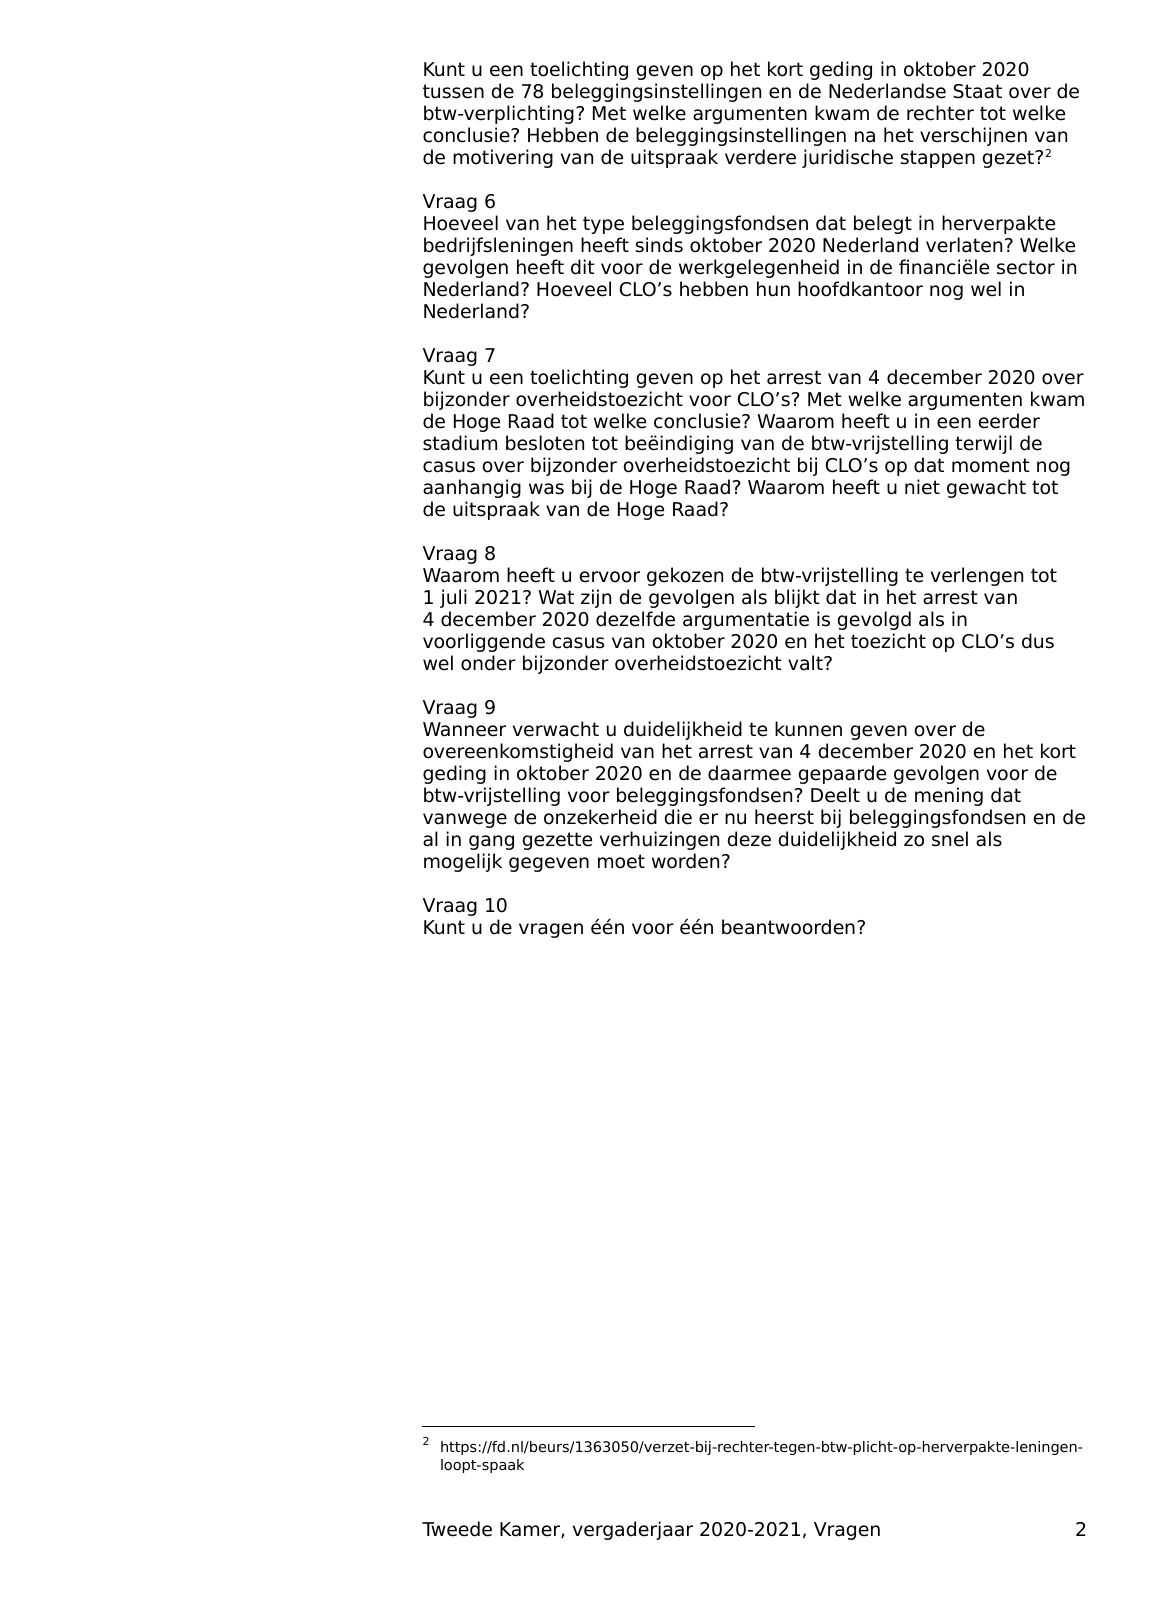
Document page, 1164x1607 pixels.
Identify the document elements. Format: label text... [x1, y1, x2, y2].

text Vraag 7 [422, 345, 1087, 367]
text Wanneer verwacht u duidelijkheid te kunnen geven over de overeenkomstigheid van het arrest van 4 december 2020 en het kort geding in oktober 2020 en de daarmee gepaarde gevolgen voor de btw-vrijstelling voor beleggingsfondsen? Deelt u de mening dat vanwege de onzekerheid die er nu heerst bij beleggingsfondsen en de al in gang gezette verhuizingen deze duidelijkheid zo snel als mogelijk gegeven moet worden? [422, 719, 1087, 873]
text Vraag 10 [422, 895, 1087, 917]
text Kunt u een toelichting geven op het kort geding in oktober 2020 tussen de 78 beleggingsinstellingen en de Nederlandse Staat over de btw-verplichting? Met welke argumenten kwam de rechter tot welke conclusie? Hebben de beleggingsinstellingen na het verschijnen van de motivering van de uitspraak verdere juridische stappen gezet? [422, 59, 1087, 169]
text Vraag 6 [422, 191, 1087, 213]
text Kunt u de vragen één voor één beantwoorden? [422, 917, 1087, 939]
text https://fd.nl/beurs/1363050/verzet-bij-rechter-tegen-btw-plicht-op-herverpakte-leningen-loopt-spaak [422, 1435, 1087, 1474]
text Vraag 8 [422, 543, 1087, 565]
text Vraag 9 [422, 697, 1087, 719]
text Kunt u een toelichting geven op het arrest van 4 december 2020 over bijzonder overheidstoezicht voor CLO’s? Met welke argumenten kwam de Hoge Raad tot welke conclusie? Waarom heeft u in een eerder stadium besloten tot beëindiging van de btw-vrijstelling terwijl de casus over bijzonder overheidstoezicht bij CLO’s op dat moment nog aanhangig was bij de Hoge Raad? Waarom heeft u niet gewacht tot de uitspraak van de Hoge Raad? [422, 367, 1087, 521]
text Hoeveel van het type beleggingsfondsen dat belegt in herverpakte bedrijfsleningen heeft sinds oktober 2020 Nederland verlaten? Welke gevolgen heeft dit voor de werkgelegenheid in de financiële sector in Nederland? Hoeveel CLO’s hebben hun hoofdkantoor nog wel in Nederland? [422, 213, 1087, 323]
text Waarom heeft u ervoor gekozen de btw-vrijstelling te verlengen tot 1 juli 2021? Wat zijn de gevolgen als blijkt dat in het arrest van 4 december 2020 dezelfde argumentatie is gevolgd als in voorliggende casus van oktober 2020 en het toezicht op CLO’s dus wel onder bijzonder overheidstoezicht valt? [422, 565, 1087, 675]
